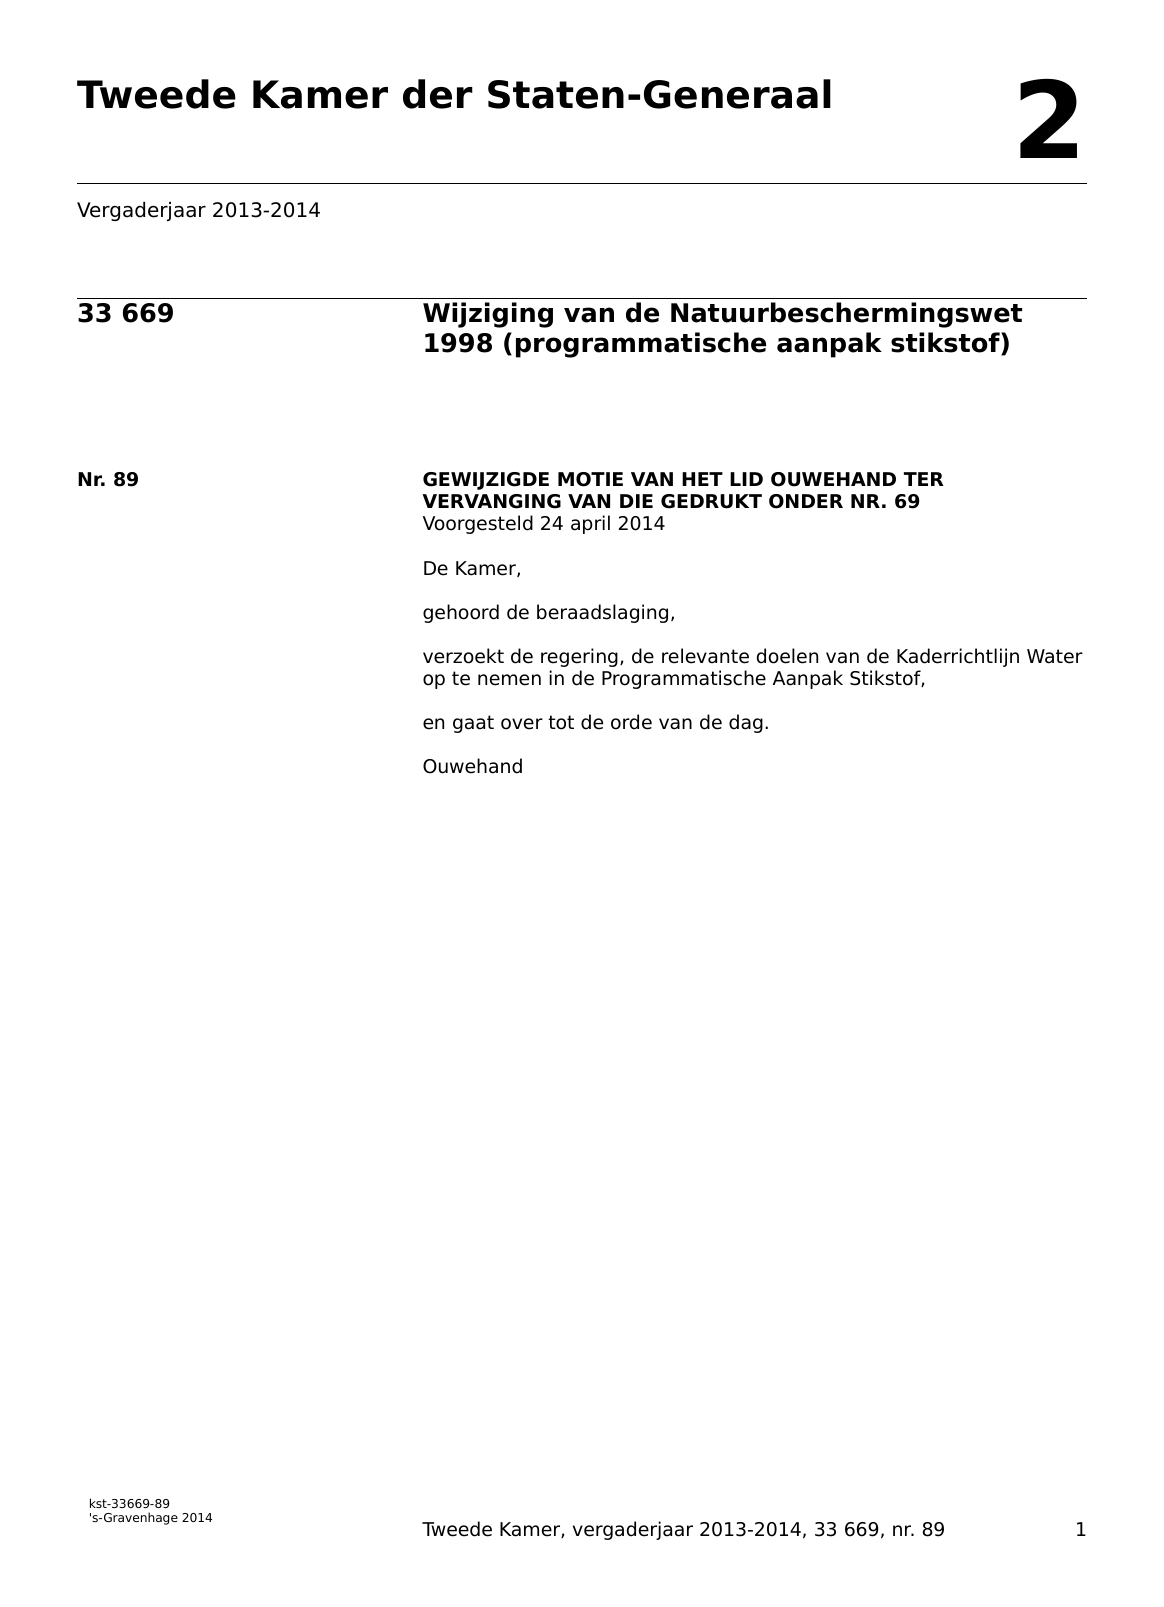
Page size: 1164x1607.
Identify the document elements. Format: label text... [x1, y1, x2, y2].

text De Kamer, [422, 557, 1087, 579]
table_header 2 [886, 59, 1087, 183]
text verzoekt de regering, de relevante doelen van de Kaderrichtlijn Water op te nemen in de Programmatische Aanpak Stikstof, [422, 646, 1087, 690]
text kst-33669-89 [88, 1497, 323, 1511]
text Voorgesteld 24 april 2014 [422, 513, 1087, 535]
text 's-Gravenhage 2014 [88, 1511, 323, 1525]
table_cell Vergaderjaar 2013-2014 [77, 184, 1087, 298]
text gehoord de beraadslaging, [422, 602, 1087, 624]
subtitle Nr. 89 GEWIJZIGDE MOTIE VAN HET LID OUWEHAND TER VERVANGING VAN DIE GEDRUKT ONDER NR. 69 [77, 469, 1087, 513]
subtitle 33 669 Wijziging van de Natuurbeschermingswet 1998 (programmatische aanpak stikstof) [77, 299, 1087, 358]
text Ouwehand [422, 756, 1087, 778]
text en gaat over tot de orde van de dag. [422, 712, 1087, 734]
table_header Tweede Kamer der Staten-Generaal [77, 59, 886, 183]
